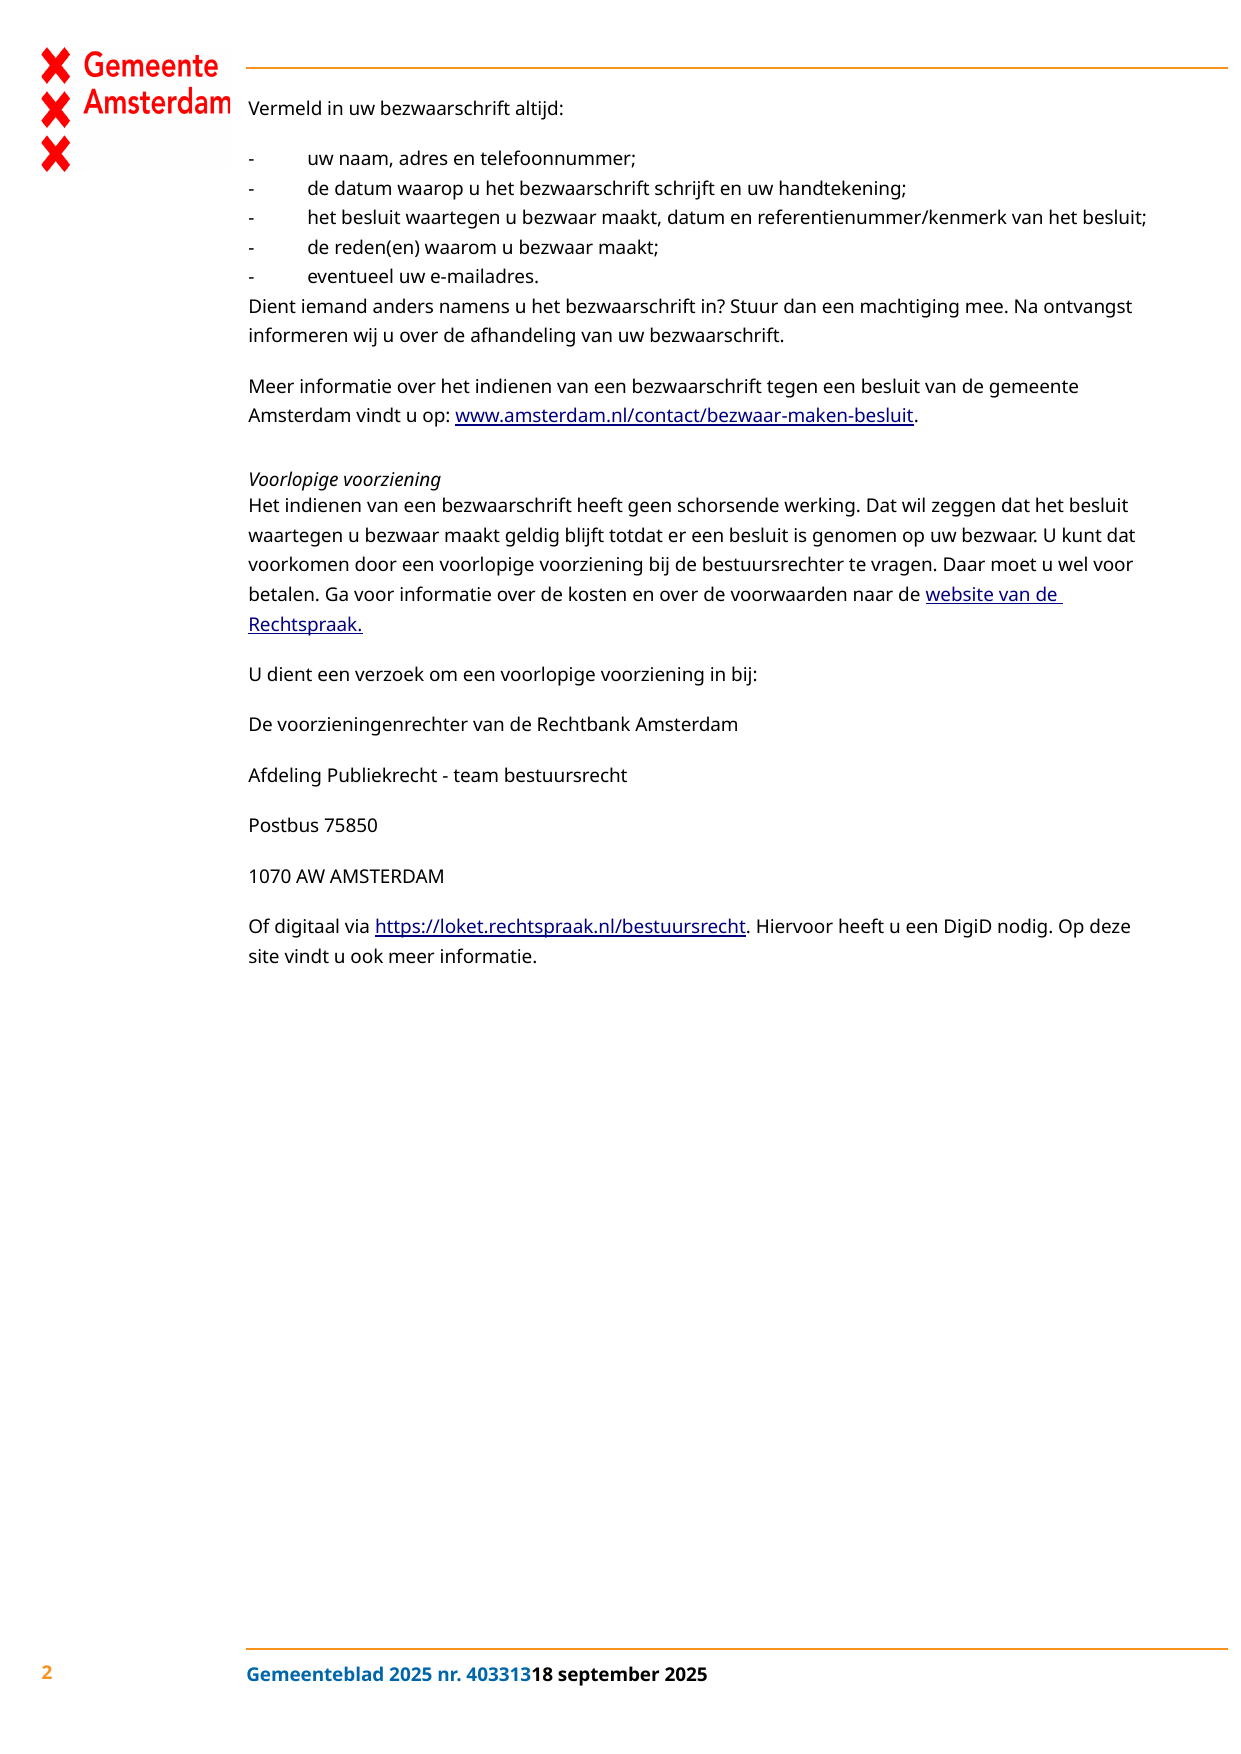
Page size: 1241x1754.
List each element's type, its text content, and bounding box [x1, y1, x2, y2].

text 1070 AW AMSTERDAM [248, 863, 1152, 888]
list uw naam, adres en telefoonnummer; [248, 145, 1152, 171]
text Voorlopige voorziening [248, 467, 1152, 492]
list de reden(en) waarom u bezwaar maakt; [248, 234, 1152, 260]
list het besluit waartegen u bezwaar maakt, datum en referentienummer/kenmerk van het besluit; [248, 204, 1152, 230]
list eventueel uw e-mailadres. [248, 263, 1152, 289]
list de datum waarop u het bezwaarschrift schrijft en uw handtekening; [248, 175, 1152, 201]
text Afdeling Publiekrecht - team bestuursrecht [248, 762, 1152, 788]
text Of digitaal via https://loket.rechtspraak.nl/bestuursrecht. Hiervoor heeft u een DigiD nodig. Op deze site vindt u ook meer informatie. [248, 913, 1152, 968]
text Meer informatie over het indienen van een bezwaarschrift tegen een besluit van de gemeente Amsterdam vindt u op: www.amsterdam.nl/contact/bezwaar-maken-besluit. [248, 373, 1152, 428]
text Het indienen van een bezwaarschrift heeft geen schorsende werking. Dat wil zeggen dat het besluit waartegen u bezwaar maakt geldig blijft totdat er een besluit is genomen op uw bezwaar. U kunt dat voorkomen door een voorlopige voorziening bij de bestuursrechter te vragen. Daar moet u wel voor betalen. Ga voor informatie over de kosten en over de voorwaarden naar de website van de Rechtspraak. [248, 492, 1152, 636]
text U dient een verzoek om een voorlopige voorziening in bij: [248, 661, 1152, 687]
text Vermeld in uw bezwaarschrift altijd: [248, 95, 1152, 121]
picture [41, 47, 231, 172]
text Dient iemand anders namens u het bezwaarschrift in? Stuur dan een machtiging mee. Na ontvangst informeren wij u over de afhandeling van uw bezwaarschrift. [248, 293, 1152, 348]
text Postbus 75850 [248, 812, 1152, 838]
text De voorzieningenrechter van de Rechtbank Amsterdam [248, 712, 1152, 737]
